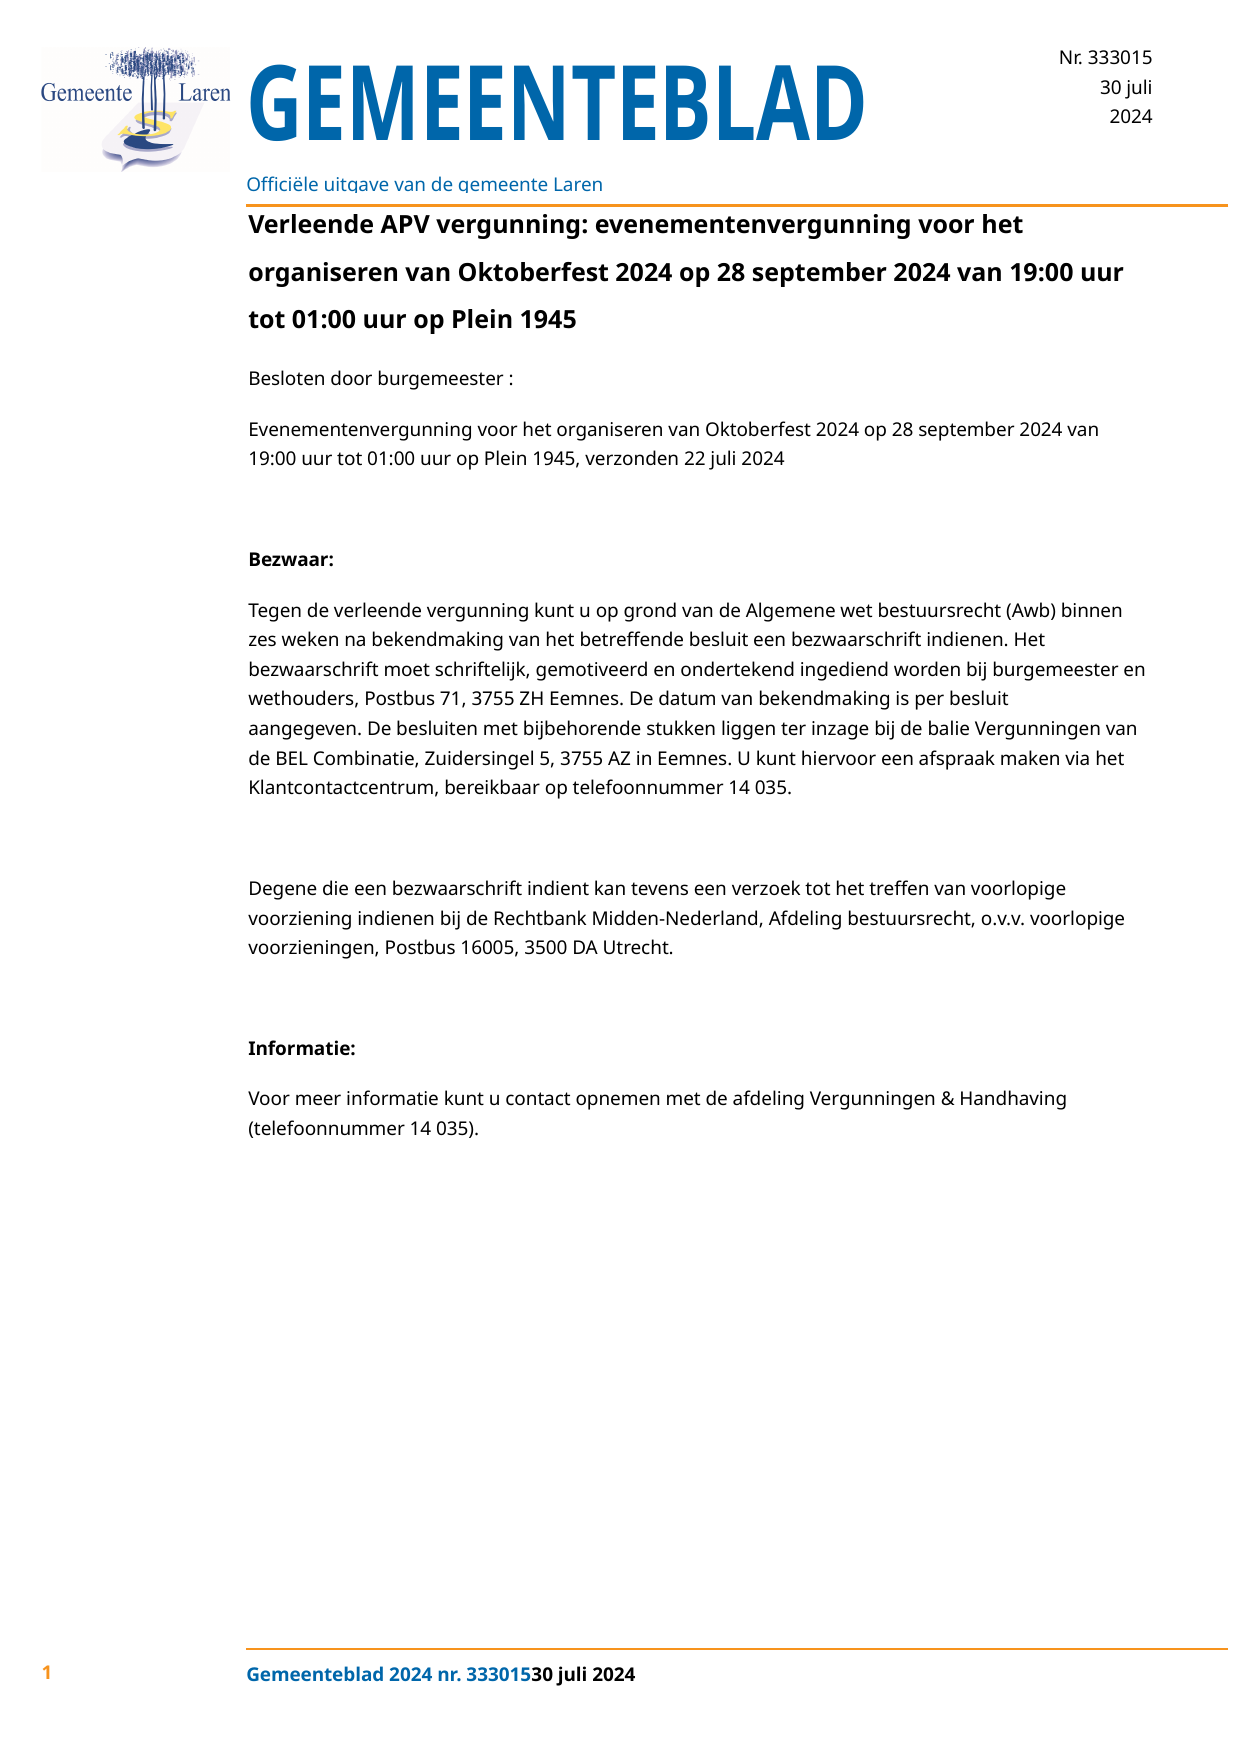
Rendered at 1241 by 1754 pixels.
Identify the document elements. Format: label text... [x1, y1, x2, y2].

text Besloten door burgemeester : [248, 366, 1152, 391]
text Informatie: [248, 1035, 1152, 1061]
text Tegen de verleende vergunning kunt u op grond van de Algemene wet bestuursrecht (Awb) binnen zes weken na bekendmaking van het betreffende besluit een bezwaarschrift indienen. Het bezwaarschrift moet schriftelijk, gemotiveerd en ondertekend ingediend worden bij burgemeester en wethouders, Postbus 71, 3755 ZH Eemnes. De datum van bekendmaking is per besluit aangegeven. De besluiten met bijbehorende stukken liggen ter inzage bij de balie Vergunningen van de BEL Combinatie, Zuidersingel 5, 3755 AZ in Eemnes. U kunt hiervoor een afspraak maken via het Klantcontactcentrum, bereikbaar op telefoonnummer 14 035. [248, 597, 1152, 800]
text Verleende APV vergunning: evenementenvergunning voor het organiseren van Oktoberfest 2024 op 28 september 2024 van 19:00 uur tot 01:00 uur op Plein 1945 [248, 207, 1152, 336]
picture [41, 47, 231, 172]
text Voor meer informatie kunt u contact opnemen met de afdeling Vergunningen & Handhaving (telefoonnummer 14 035). [248, 1086, 1152, 1141]
text Bezwaar: [248, 546, 1152, 572]
text Degene die een bezwaarschrift indient kan tevens een verzoek tot het treffen van voorlopige voorziening indienen bij de Rechtbank Midden-Nederland, Afdeling bestuursrecht, o.v.v. voorlopige voorzieningen, Postbus 16005, 3500 DA Utrecht. [248, 875, 1152, 960]
text Evenementenvergunning voor het organiseren van Oktoberfest 2024 op 28 september 2024 van 19:00 uur tot 01:00 uur op Plein 1945, verzonden 22 juli 2024 [248, 416, 1152, 471]
